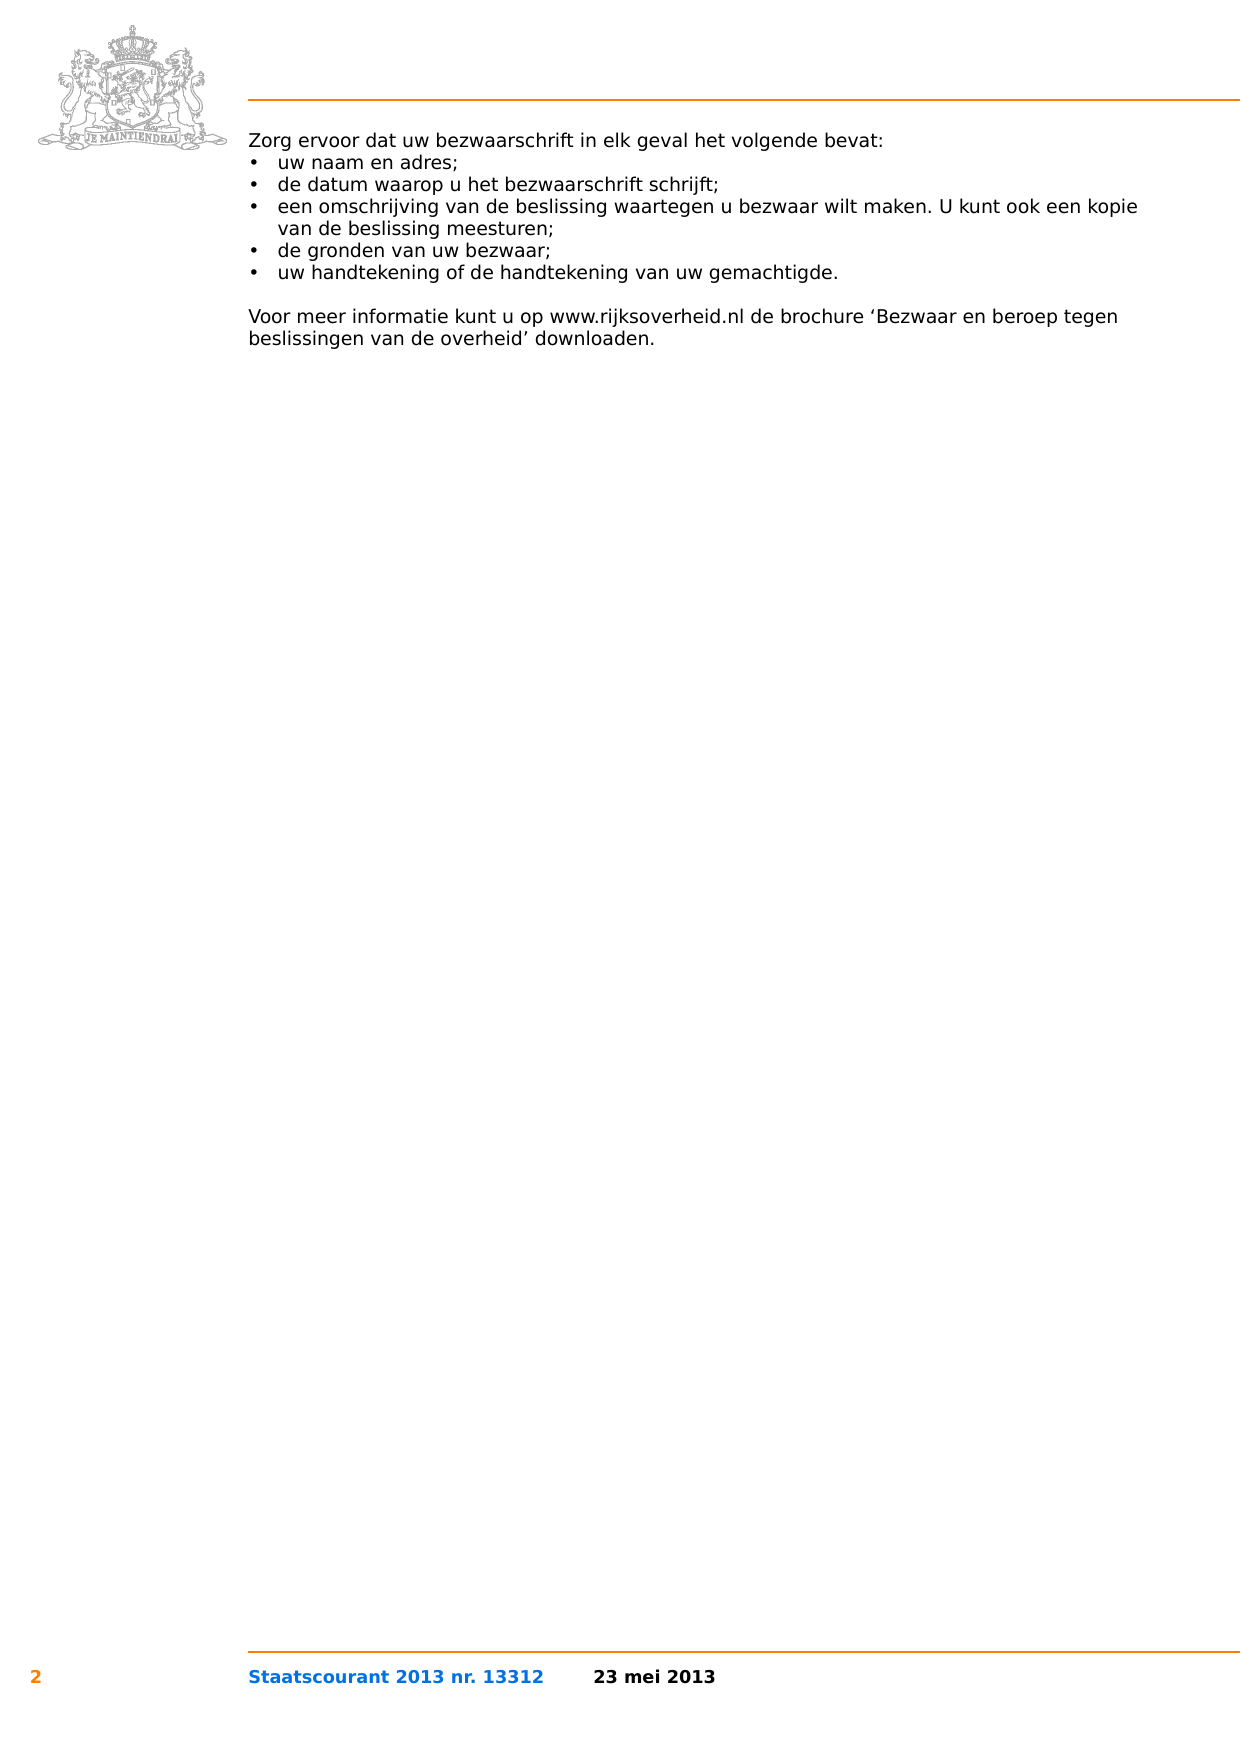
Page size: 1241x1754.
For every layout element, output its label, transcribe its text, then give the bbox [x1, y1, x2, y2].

text Zorg ervoor dat uw bezwaarschrift in elk geval het volgende bevat: [248, 130, 1163, 152]
text • uw naam en adres; [248, 152, 1163, 174]
text • uw handtekening of de handtekening van uw gemachtigde. [248, 262, 1163, 284]
text • de gronden van uw bezwaar; [248, 240, 1163, 262]
picture [38, 25, 227, 150]
text • de datum waarop u het bezwaarschrift schrijft; [248, 174, 1163, 196]
text Voor meer informatie kunt u op www.rijksoverheid.nl de brochure ‘Bezwaar en beroep tegen beslissingen van de overheid’ downloaden. [248, 306, 1163, 349]
text • een omschrijving van de beslissing waartegen u bezwaar wilt maken. U kunt ook een kopie van de beslissing meesturen; [248, 196, 1163, 240]
